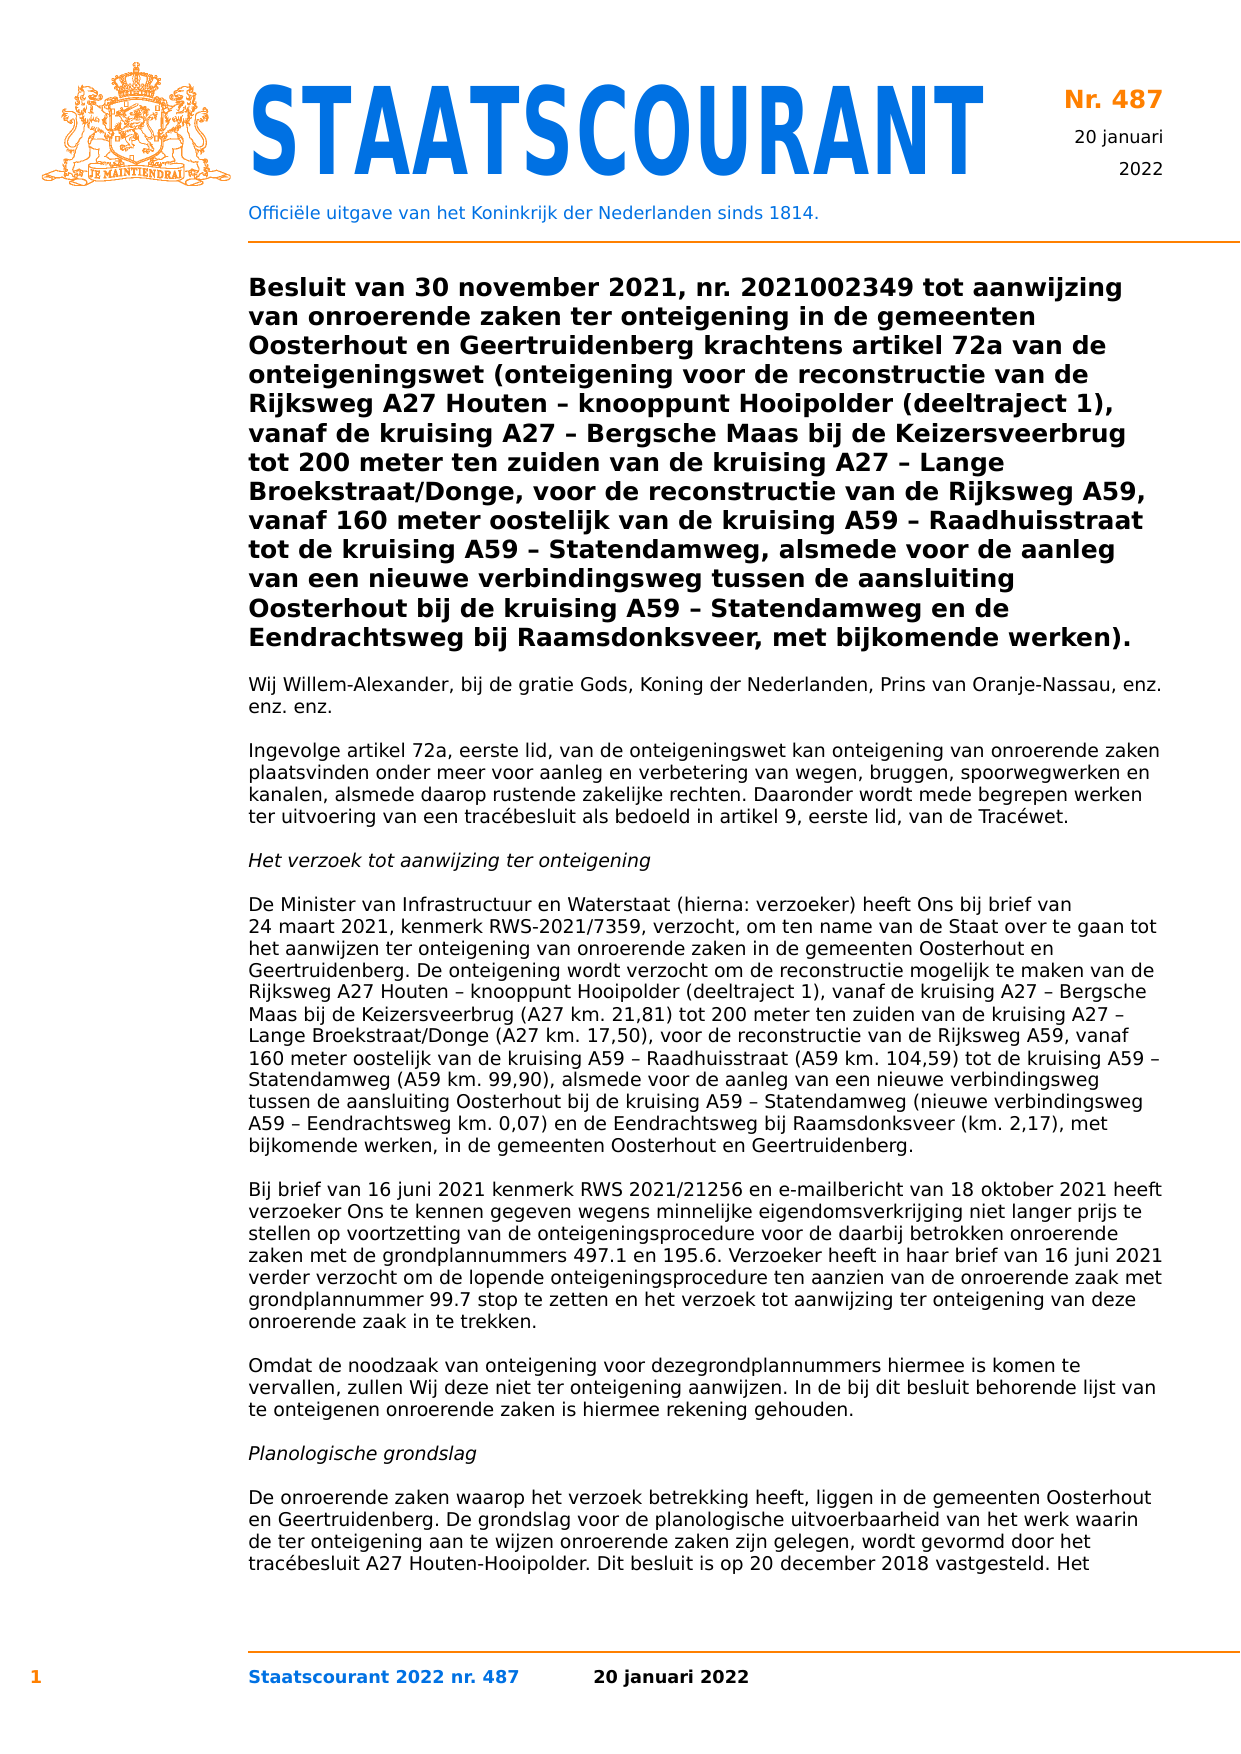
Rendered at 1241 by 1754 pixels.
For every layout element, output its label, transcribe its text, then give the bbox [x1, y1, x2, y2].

text Wij Willem-Alexander, bij de gratie Gods, Koning der Nederlanden, Prins van Oranje-Nassau, enz. enz. enz. [248, 674, 1163, 718]
picture [41, 62, 231, 186]
table_cell 2022 [998, 153, 1240, 203]
text De Minister van Infrastructuur en Waterstaat (hierna: verzoeker) heeft Ons bij brief van 24 maart 2021, kenmerk RWS-2021/7359, verzocht, om ten name van de Staat over te gaan tot het aanwijzen ter onteigening van onroerende zaken in de gemeenten Oosterhout en Geertruidenberg. De onteigening wordt verzocht om de reconstructie mogelijk te maken van de Rijksweg A27 Houten – knooppunt Hooipolder (deeltraject 1), vanaf de kruising A27 – Bergsche Maas bij de Keizersveerbrug (A27 km. 21,81) tot 200 meter ten zuiden van de kruising A27 – Lange Broekstraat/Donge (A27 km. 17,50), voor de reconstructie van de Rijksweg A59, vanaf 160 meter oostelijk van de kruising A59 – Raadhuisstraat (A59 km. 104,59) tot de kruising A59 – Statendamweg (A59 km. 99,90), alsmede voor de aanleg van een nieuwe verbindingsweg tussen de aansluiting Oosterhout bij de kruising A59 – Statendamweg (nieuwe verbindingsweg A59 – Eendrachtsweg km. 0,07) en de Eendrachtsweg bij Raamsdonksveer (km. 2,17), met bijkomende werken, in de gemeenten Oosterhout en Geertruidenberg. [248, 893, 1163, 1157]
table_cell 20 januari [998, 121, 1240, 153]
text Omdat de noodzaak van onteigening voor dezegrondplannummers hiermee is komen te vervallen, zullen Wij deze niet ter onteigening aanwijzen. In de bij dit besluit behorende lijst van te onteigenen onroerende zaken is hiermee rekening gehouden. [248, 1355, 1163, 1421]
table_header [25, 62, 248, 241]
subtitle Besluit van 30 november 2021, nr. 2021002349 tot aanwijzing van onroerende zaken ter onteigening in de gemeenten Oosterhout en Geertruidenberg krachtens artikel 72a van de onteigeningswet (onteigening voor de reconstructie van de Rijksweg A27 Houten – knooppunt Hooipolder (deeltraject 1), vanaf de kruising A27 – Bergsche Maas bij de Keizersveerbrug tot 200 meter ten zuiden van de kruising A27 – Lange Broekstraat/Donge, voor de reconstructie van de Rijksweg A59, vanaf 160 meter oostelijk van de kruising A59 – Raadhuisstraat tot de kruising A59 – Statendamweg, alsmede voor de aanleg van een nieuwe verbindingsweg tussen de aansluiting Oosterhout bij de kruising A59 – Statendamweg en de Eendrachtsweg bij Raamsdonksveer, met bijkomende werken). [248, 273, 1163, 652]
table_header Nr. 487 [998, 62, 1240, 121]
text Bij brief van 16 juni 2021 kenmerk RWS 2021/21256 en e-mailbericht van 18 oktober 2021 heeft verzoeker Ons te kennen gegeven wegens minnelijke eigendomsverkrijging niet langer prijs te stellen op voortzetting van de onteigeningsprocedure voor de daarbij betrokken onroerende zaken met de grondplannummers 497.1 en 195.6. Verzoeker heeft in haar brief van 16 juni 2021 verder verzocht om de lopende onteigeningsprocedure ten aanzien van de onroerende zaak met grondplannummer 99.7 stop te zetten en het verzoek tot aanwijzing ter onteigening van deze onroerende zaak in te trekken. [248, 1179, 1163, 1333]
subtitle Het verzoek tot aanwijzing ter onteigening [248, 850, 1163, 872]
text Ingevolge artikel 72a, eerste lid, van de onteigeningswet kan onteigening van onroerende zaken plaatsvinden onder meer voor aanleg en verbetering van wegen, bruggen, spoorwegwerken en kanalen, alsmede daarop rustende zakelijke rechten. Daaronder wordt mede begrepen werken ter uitvoering van een tracébesluit als bedoeld in artikel 9, eerste lid, van de Tracéwet. [248, 740, 1163, 828]
subtitle Planologische grondslag [248, 1443, 1163, 1465]
table_cell Officiële uitgave van het Koninkrijk der Nederlanden sinds 1814. [248, 203, 1240, 241]
text De onroerende zaken waarop het verzoek betrekking heeft, liggen in de gemeenten Oosterhout en Geertruidenberg. De grondslag voor de planologische uitvoerbaarheid van het werk waarin de ter onteigening aan te wijzen onroerende zaken zijn gelegen, wordt gevormd door het tracébesluit A27 Houten-Hooipolder. Dit besluit is op 20 december 2018 vastgesteld. Het [248, 1487, 1163, 1574]
table_header STAATSCOURANT [248, 62, 998, 203]
